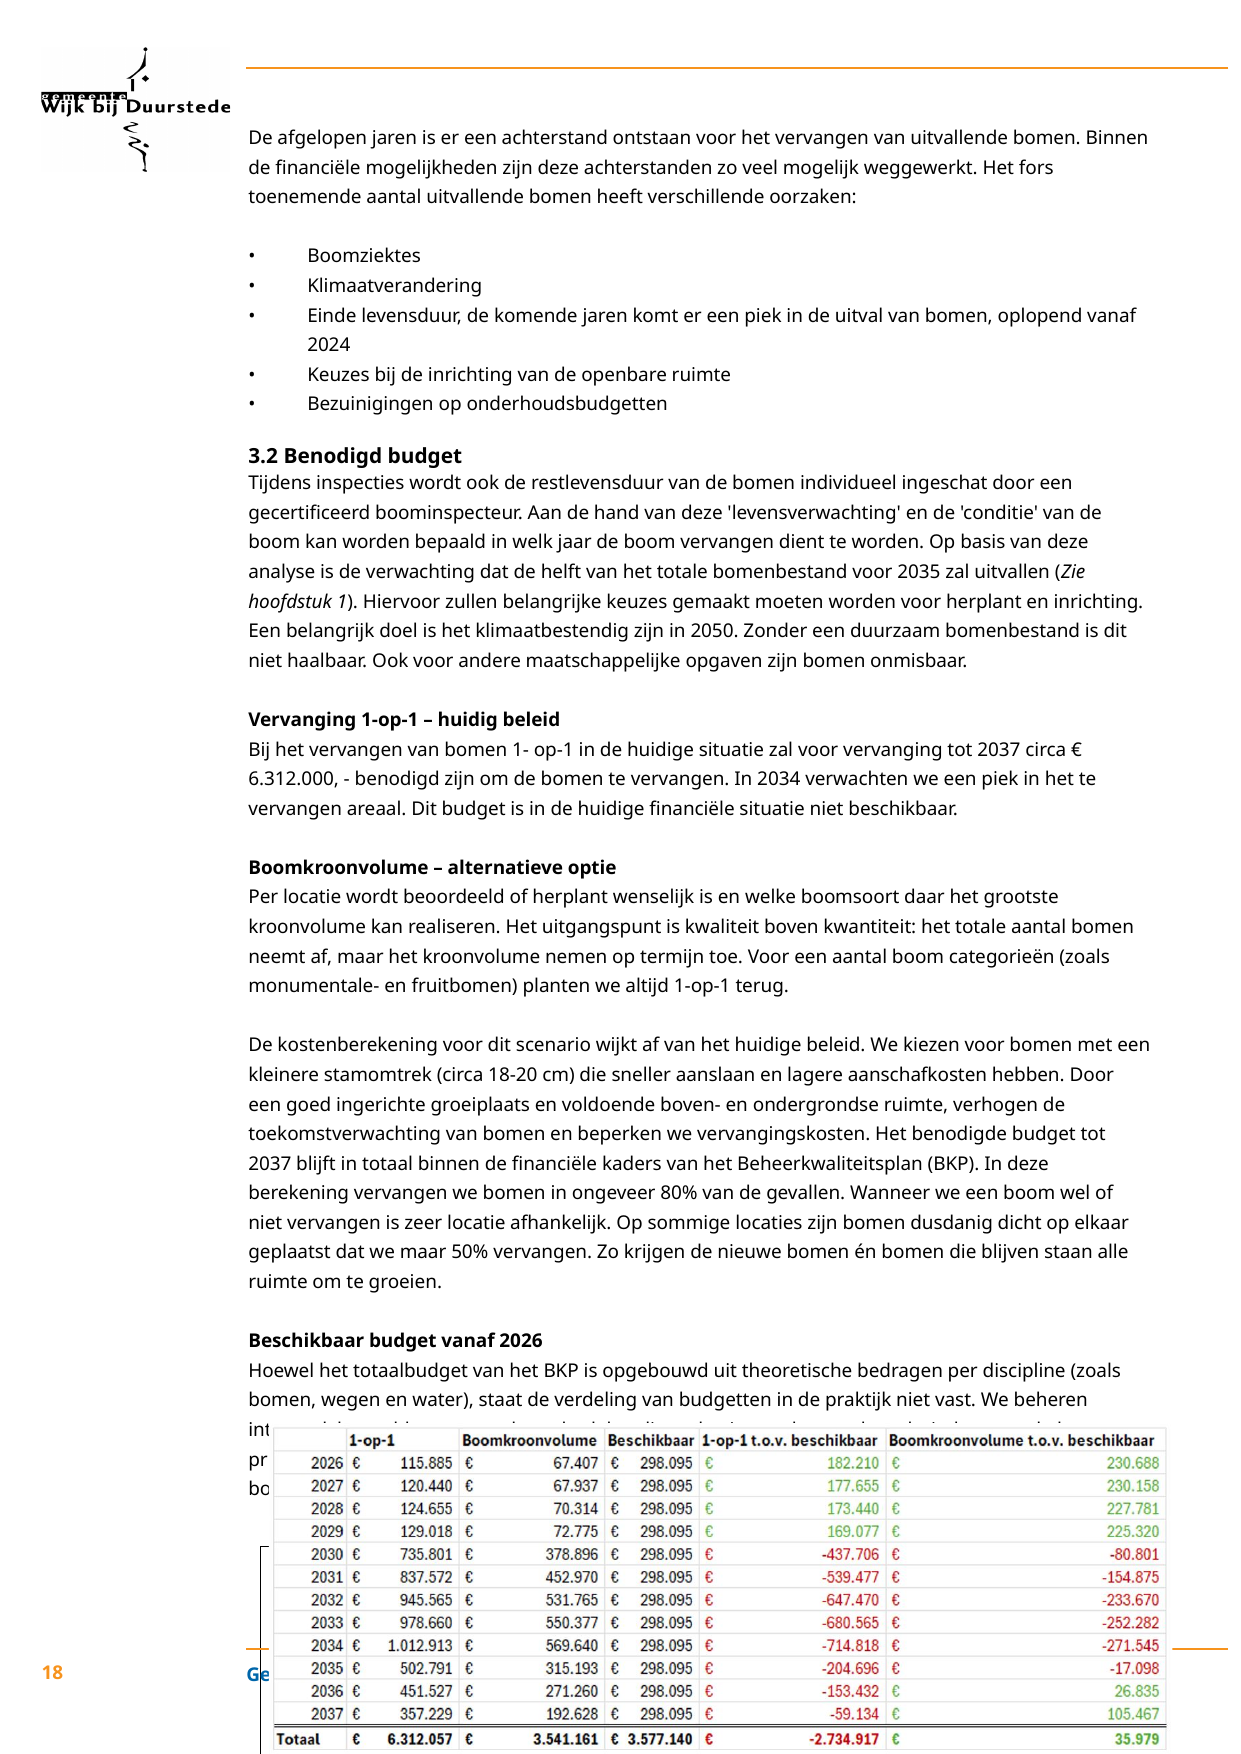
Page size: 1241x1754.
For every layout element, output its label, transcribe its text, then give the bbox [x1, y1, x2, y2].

text Hoewel het totaalbudget van het BKP is opgebouwd uit theoretische bedragen per discipline (zoals bomen, wegen en water), staat de verdeling van budgetten in de praktijk niet vast. We beheren integraal: het geld gaat naar de onderdelen die op basis van de actuele technische staat de hoogste prioriteit hebben. We rekenen hieronder met het theoretische bedrag dat er nodig is om ons bomenbestand op niveau te houden. In de theorie is geen rekening gehouden met aanplant pieken. [248, 1357, 1152, 1501]
text Tijdens inspecties wordt ook de restlevensduur van de bomen individueel ingeschat door een gecertificeerd boominspecteur. Aan de hand van deze 'levensverwachting' en de 'conditie' van de boom kan worden bepaald in welk jaar de boom vervangen dient te worden. Op basis van deze analyse is de verwachting dat de helft van het totale bomenbestand voor 2035 zal uitvallen (Zie hoofdstuk 1). Hiervoor zullen belangrijke keuzes gemaakt moeten worden voor herplant en inrichting. Een belangrijk doel is het klimaatbestendig zijn in 2050. Zonder een duurzaam bomenbestand is dit niet haalbaar. Ook voor andere maatschappelijke opgaven zijn bomen onmisbaar. [248, 469, 1152, 673]
text Bij het vervangen van bomen 1- op-1 in de huidige situatie zal voor vervanging tot 2037 circa € 6.312.000, - benodigd zijn om de bomen te vervangen. In 2034 verwachten we een piek in het te vervangen areaal. Dit budget is in de huidige financiële situatie niet beschikbaar. [248, 736, 1152, 821]
list Boomziektes [248, 243, 1152, 268]
text 3.2 Benodigd budget [248, 441, 1152, 469]
picture [268, 1423, 1173, 1754]
list Einde levensduur, de komende jaren komt er een piek in de uitval van bomen, oplopend vanaf 2024 [248, 302, 1152, 357]
list Keuzes bij de inrichting van de openbare ruimte [248, 361, 1152, 387]
list Bezuinigingen op onderhoudsbudgetten [248, 391, 1152, 416]
text Per locatie wordt beoordeeld of herplant wenselijk is en welke boomsoort daar het grootste kroonvolume kan realiseren. Het uitgangspunt is kwaliteit boven kwantiteit: het totale aantal bomen neemt af, maar het kroonvolume nemen op termijn toe. Voor een aantal boom categorieën (zoals monumentale- en fruitbomen) planten we altijd 1-op-1 terug. [248, 884, 1152, 998]
text Boomkroonvolume – alternatieve optie [248, 854, 1152, 880]
text Beschikbaar budget vanaf 2026 [248, 1327, 1152, 1353]
picture [41, 47, 231, 172]
text De kostenberekening voor dit scenario wijkt af van het huidige beleid. We kiezen voor bomen met een kleinere stamomtrek (circa 18-20 cm) die sneller aanslaan en lagere aanschafkosten hebben. Door een goed ingerichte groeiplaats en voldoende boven- en ondergrondse ruimte, verhogen de toekomstverwachting van bomen en beperken we vervangingskosten. Het benodigde budget tot 2037 blijft in totaal binnen de financiële kaders van het Beheerkwaliteitsplan (BKP). In deze berekening vervangen we bomen in ongeveer 80% van de gevallen. Wanneer we een boom wel of niet vervangen is zeer locatie afhankelijk. Op sommige locaties zijn bomen dusdanig dicht op elkaar geplaatst dat we maar 50% vervangen. Zo krijgen de nieuwe bomen én bomen die blijven staan alle ruimte om te groeien. [248, 1032, 1152, 1294]
list Klimaatverandering [248, 272, 1152, 298]
text De afgelopen jaren is er een achterstand ontstaan voor het vervangen van uitvallende bomen. Binnen de financiële mogelijkheden zijn deze achterstanden zo veel mogelijk weggewerkt. Het fors toenemende aantal uitvallende bomen heeft verschillende oorzaken: [248, 124, 1152, 209]
text Vervanging 1-op-1 – huidig beleid [248, 706, 1152, 732]
